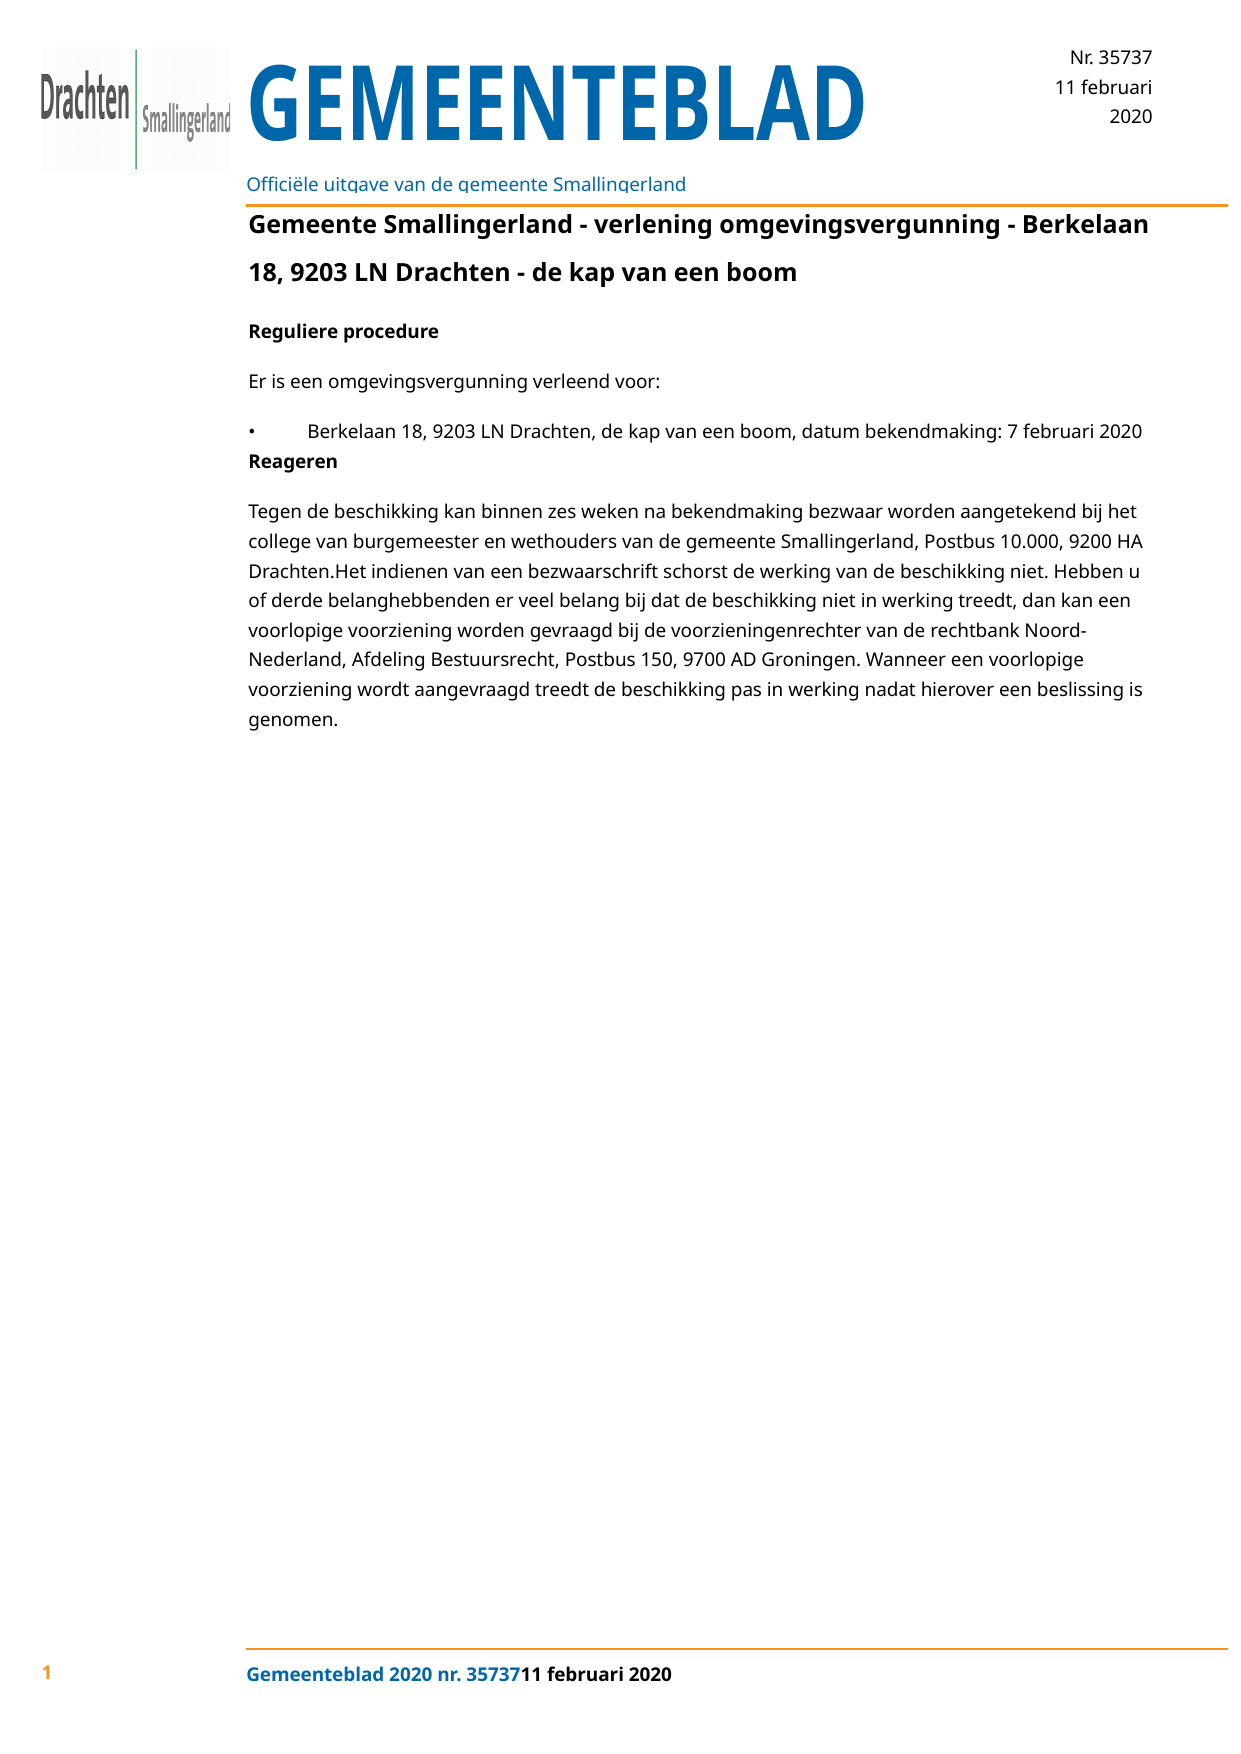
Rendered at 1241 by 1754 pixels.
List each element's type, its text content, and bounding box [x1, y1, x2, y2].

list Berkelaan 18, 9203 LN Drachten, de kap van een boom, datum bekendmaking: 7 februari 2020 [248, 419, 1152, 444]
text Reguliere procedure [248, 318, 1152, 344]
text Reageren [248, 448, 1152, 474]
text Tegen de beschikking kan binnen zes weken na bekendmaking bezwaar worden aangetekend bij het college van burgemeester en wethouders van de gemeente Smallingerland, Postbus 10.000, 9200 HA Drachten.Het indienen van een bezwaarschrift schorst de werking van de beschikking niet. Hebben u of derde belanghebbenden er veel belang bij dat de beschikking niet in werking treedt, dan kan een voorlopige voorziening worden gevraagd bij de voorzieningenrechter van de rechtbank Noord-Nederland, Afdeling Bestuursrecht, Postbus 150, 9700 AD Groningen. Wanneer een voorlopige voorziening wordt aangevraagd treedt de beschikking pas in werking nadat hierover een beslissing is genomen. [248, 499, 1152, 732]
text Er is een omgevingsvergunning verleend voor: [248, 368, 1152, 394]
text Gemeente Smallingerland - verlening omgevingsvergunning - Berkelaan 18, 9203 LN Drachten - de kap van een boom [248, 207, 1152, 288]
picture [41, 47, 231, 172]
